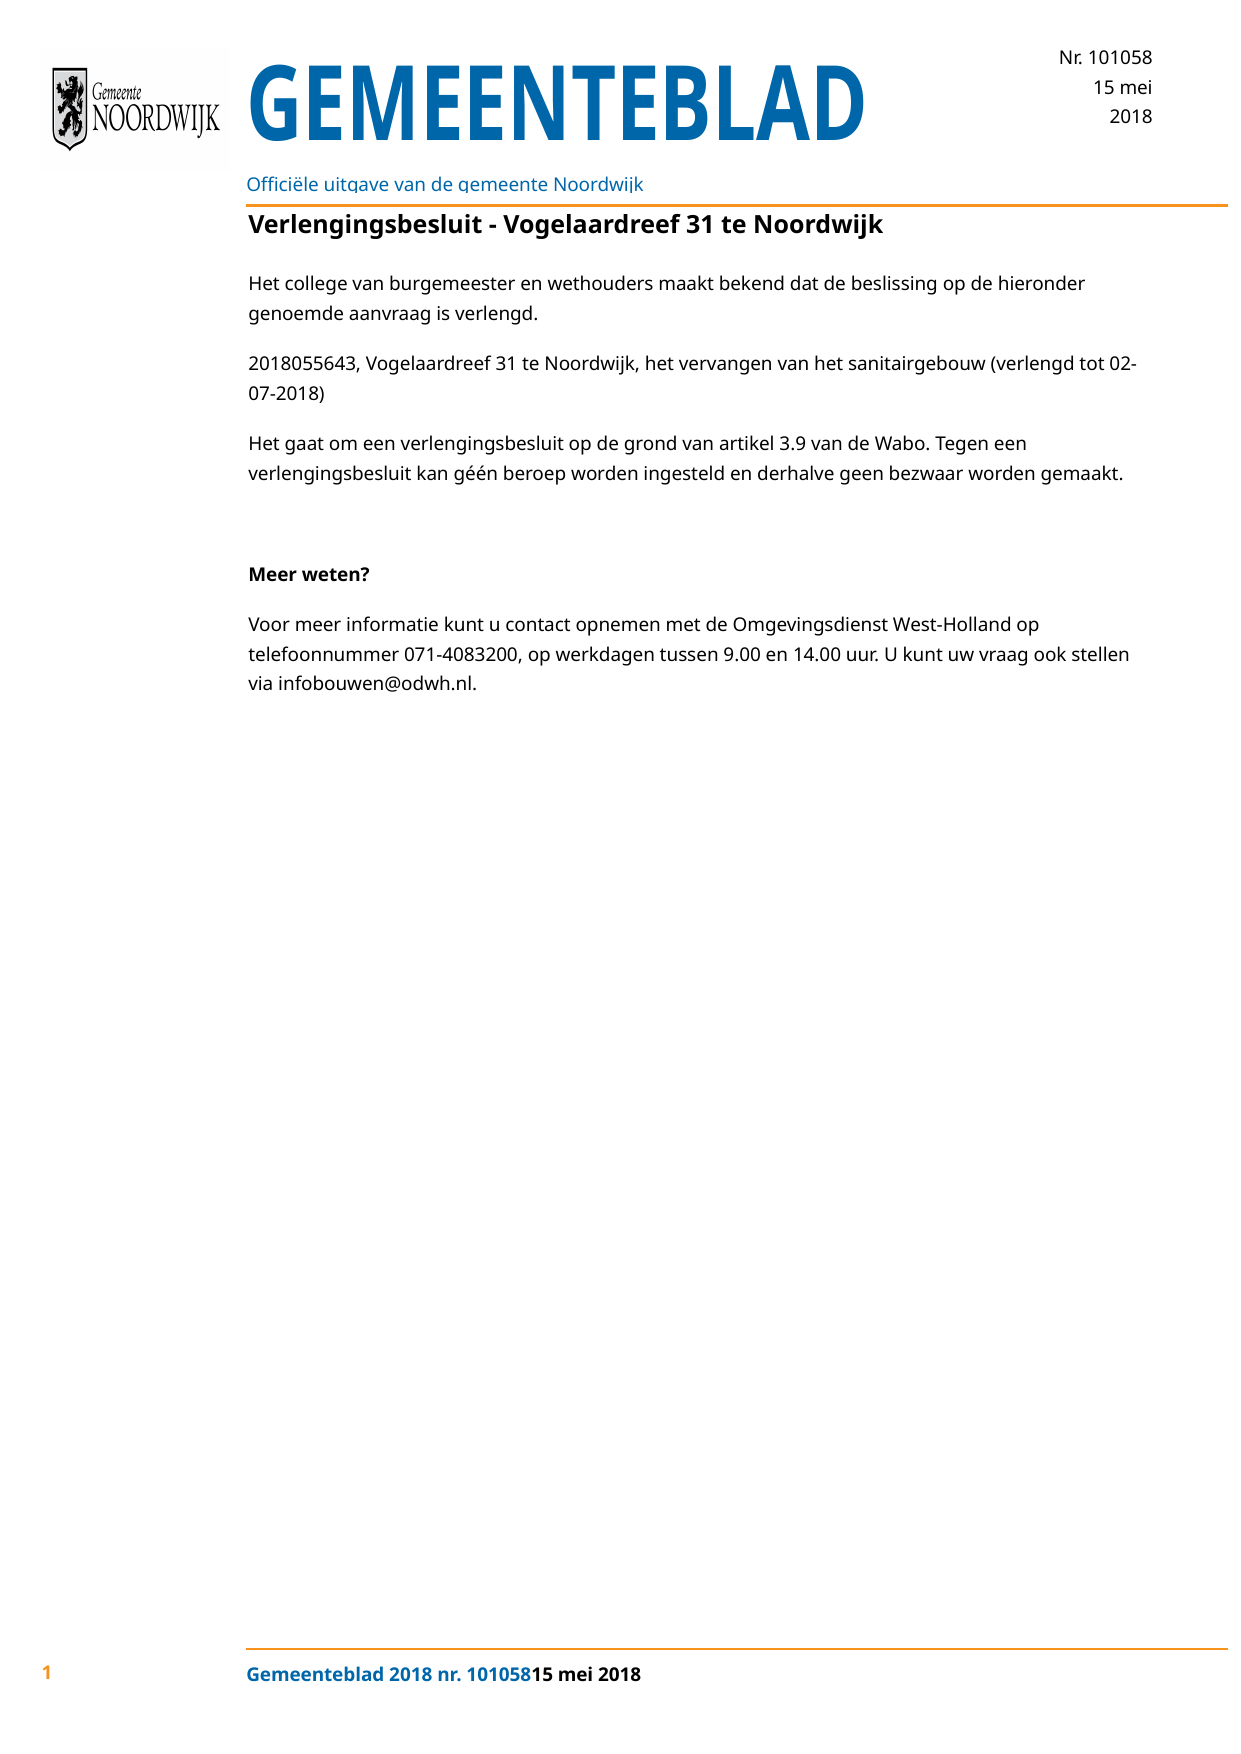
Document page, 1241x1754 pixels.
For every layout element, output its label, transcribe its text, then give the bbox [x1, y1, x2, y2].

picture [41, 47, 231, 172]
text 2018055643, Vogelaardreef 31 te Noordwijk, het vervangen van het sanitairgebouw (verlengd tot 02-07-2018) [248, 350, 1152, 406]
text Het college van burgemeester en wethouders maakt bekend dat de beslissing op de hieronder genoemde aanvraag is verlengd. [248, 270, 1152, 326]
text Meer weten? [248, 561, 1152, 586]
text Voor meer informatie kunt u contact opnemen met de Omgevingsdienst West-Holland op telefoonnummer 071-4083200, op werkdagen tussen 9.00 en 14.00 uur. U kunt uw vraag ook stellen via infobouwen@odwh.nl. [248, 611, 1152, 696]
text Het gaat om een verlengingsbesluit op de grond van artikel 3.9 van de Wabo. Tegen een verlengingsbesluit kan géén beroep worden ingesteld en derhalve geen bezwaar worden gemaakt. [248, 430, 1152, 486]
text Verlengingsbesluit - Vogelaardreef 31 te Noordwijk [248, 207, 1152, 241]
